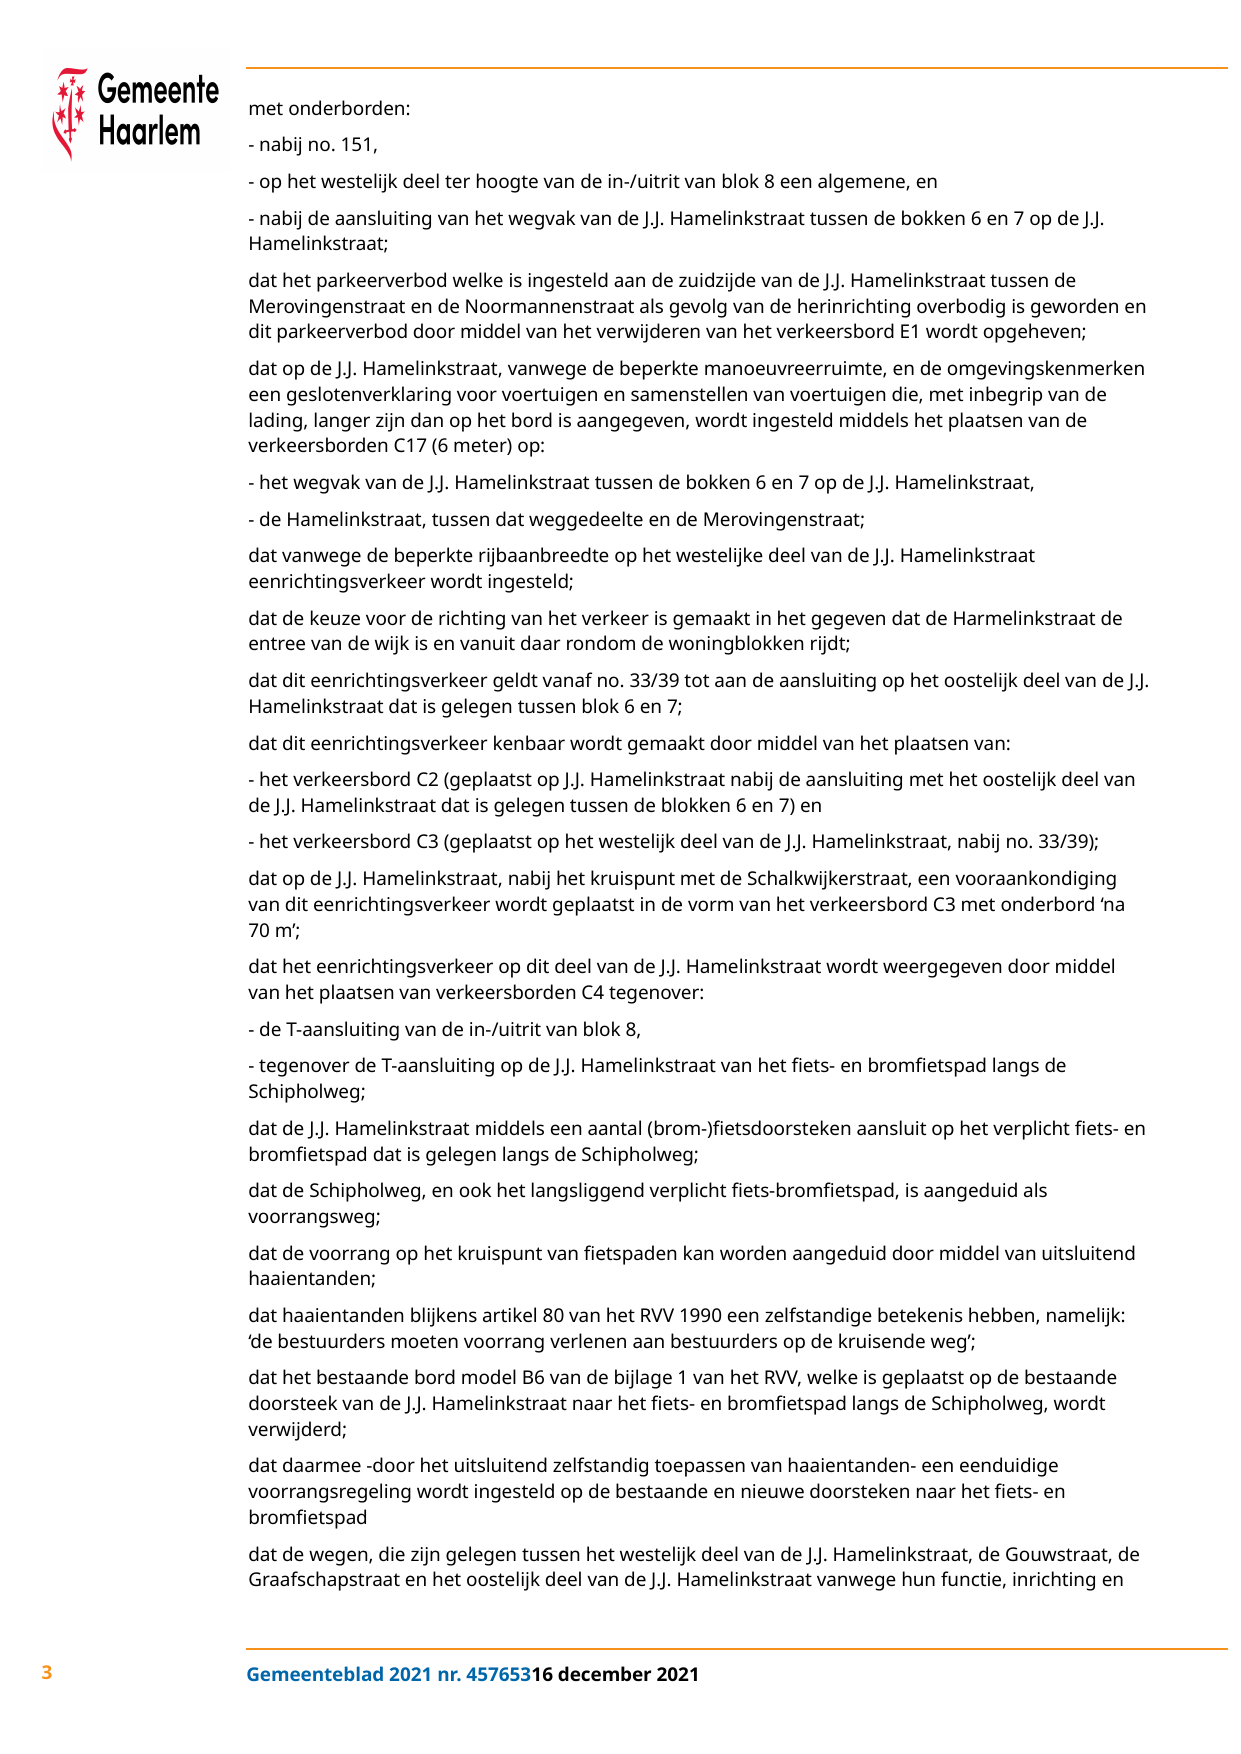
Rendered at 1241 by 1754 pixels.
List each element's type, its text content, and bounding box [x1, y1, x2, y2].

text dat de Schipholweg, en ook het langsliggend verplicht fiets-bromfietspad, is aangeduid als voorrangsweg; [248, 1177, 1152, 1229]
text dat vanwege de beperkte rijbaanbreedte op het westelijke deel van de J.J. Hamelinkstraat eenrichtingsverkeer wordt ingesteld; [248, 542, 1152, 594]
text dat het eenrichtingsverkeer op dit deel van de J.J. Hamelinkstraat wordt weergegeven door middel van het plaatsen van verkeersborden C4 tegenover: [248, 953, 1152, 1005]
text - nabij no. 151, [248, 131, 1152, 157]
text dat op de J.J. Hamelinkstraat, nabij het kruispunt met de Schalkwijkerstraat, een vooraankondiging van dit eenrichtingsverkeer wordt geplaatst in de vorm van het verkeersbord C3 met onderbord ‘na 70 m’; [248, 865, 1152, 943]
text dat op de J.J. Hamelinkstraat, vanwege de beperkte manoeuvreerruimte, en de omgevingskenmerken een geslotenverklaring voor voertuigen en samenstellen van voertuigen die, met inbegrip van de lading, langer zijn dan op het bord is aangegeven, wordt ingesteld middels het plaatsen van de verkeersborden C17 (6 meter) op: [248, 355, 1152, 458]
text dat de wegen, die zijn gelegen tussen het westelijk deel van de J.J. Hamelinkstraat, de Gouwstraat, de Graafschapstraat en het oostelijk deel van de J.J. Hamelinkstraat vanwege hun functie, inrichting en [248, 1541, 1152, 1592]
text dat daarmee -door het uitsluitend zelfstandig toepassen van haaientanden- een eenduidige voorrangsregeling wordt ingesteld op de bestaande en nieuwe doorsteken naar het fiets- en bromfietspad [248, 1453, 1152, 1530]
text - het wegvak van de J.J. Hamelinkstraat tussen de bokken 6 en 7 op de J.J. Hamelinkstraat, [248, 469, 1152, 495]
text dat het bestaande bord model B6 van de bijlage 1 van het RVV, welke is geplaatst op de bestaande doorsteek van de J.J. Hamelinkstraat naar het fiets- en bromfietspad langs de Schipholweg, wordt verwijderd; [248, 1364, 1152, 1442]
text dat de voorrang op het kruispunt van fietspaden kan worden aangeduid door middel van uitsluitend haaientanden; [248, 1240, 1152, 1291]
text - de Hamelinkstraat, tussen dat weggedeelte en de Merovingenstraat; [248, 506, 1152, 532]
text - tegenover de T-aansluiting op de J.J. Hamelinkstraat van het fiets- en bromfietspad langs de Schipholweg; [248, 1053, 1152, 1104]
text - het verkeersbord C3 (geplaatst op het westelijk deel van de J.J. Hamelinkstraat, nabij no. 33/39); [248, 829, 1152, 854]
text - de T-aansluiting van de in-/uitrit van blok 8, [248, 1016, 1152, 1042]
text dat het parkeerverbod welke is ingesteld aan de zuidzijde van de J.J. Hamelinkstraat tussen de Merovingenstraat en de Noormannenstraat als gevolg van de herinrichting overbodig is geworden en dit parkeerverbod door middel van het verwijderen van het verkeersbord E1 wordt opgeheven; [248, 267, 1152, 344]
text dat de J.J. Hamelinkstraat middels een aantal (brom-)fietsdoorsteken aansluit op het verplicht fiets- en bromfietspad dat is gelegen langs de Schipholweg; [248, 1115, 1152, 1166]
text dat de keuze voor de richting van het verkeer is gemaakt in het gegeven dat de Harmelinkstraat de entree van de wijk is en vanuit daar rondom de woningblokken rijdt; [248, 605, 1152, 656]
text dat dit eenrichtingsverkeer geldt vanaf no. 33/39 tot aan de aansluiting op het oostelijk deel van de J.J. Hamelinkstraat dat is gelegen tussen blok 6 en 7; [248, 667, 1152, 719]
text - nabij de aansluiting van het wegvak van de J.J. Hamelinkstraat tussen de bokken 6 en 7 op de J.J. Hamelinkstraat; [248, 205, 1152, 256]
text - het verkeersbord C2 (geplaatst op J.J. Hamelinkstraat nabij de aansluiting met het oostelijk deel van de J.J. Hamelinkstraat dat is gelegen tussen de blokken 6 en 7) en [248, 766, 1152, 818]
text - op het westelijk deel ter hoogte van de in-/uitrit van blok 8 een algemene, en [248, 168, 1152, 194]
picture [41, 47, 231, 172]
text met onderborden: [248, 95, 1152, 121]
text dat dit eenrichtingsverkeer kenbaar wordt gemaakt door middel van het plaatsen van: [248, 730, 1152, 755]
text dat haaientanden blijkens artikel 80 van het RVV 1990 een zelfstandige betekenis hebben, namelijk: ‘de bestuurders moeten voorrang verlenen aan bestuurders op de kruisende weg’; [248, 1302, 1152, 1354]
